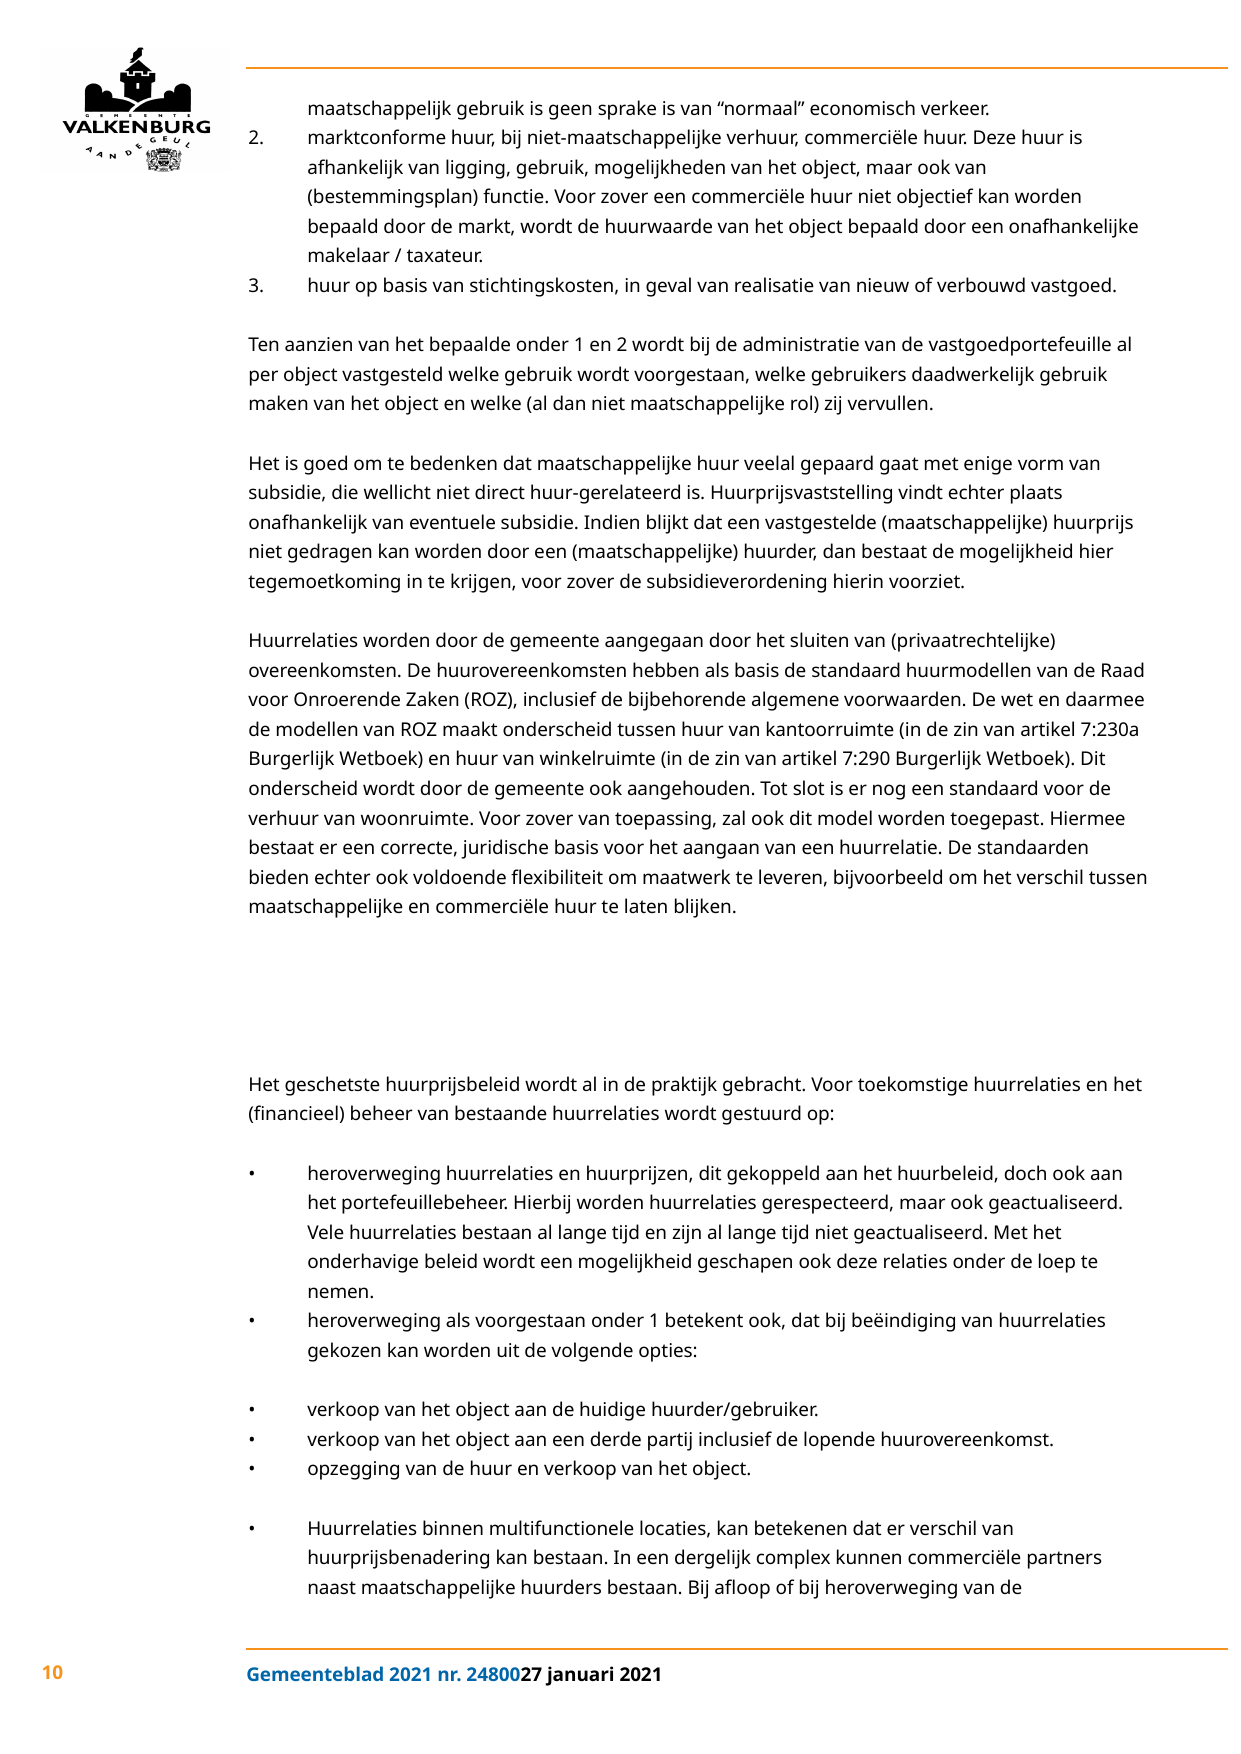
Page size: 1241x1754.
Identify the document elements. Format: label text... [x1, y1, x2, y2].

list verkoop van het object aan de huidige huurder/gebruiker. [248, 1396, 1152, 1422]
list Huurrelaties binnen multifunctionele locaties, kan betekenen dat er verschil van huurprijsbenadering kan bestaan. In een dergelijk complex kunnen commerciële partners naast maatschappelijke huurders bestaan. Bij afloop of bij heroverweging van de [248, 1515, 1152, 1600]
list maatschappelijk gebruik is geen sprake is van “normaal” economisch verkeer. [248, 95, 1152, 121]
list huur op basis van stichtingskosten, in geval van realisatie van nieuw of verbouwd vastgoed. [248, 272, 1152, 298]
picture [41, 47, 231, 172]
text Het geschetste huurprijsbeleid wordt al in de praktijk gebracht. Voor toekomstige huurrelaties en het (financieel) beheer van bestaande huurrelaties wordt gestuurd op: [248, 1071, 1152, 1126]
list heroverweging huurrelaties en huurprijzen, dit gekoppeld aan het huurbeleid, doch ook aan het portefeuillebeheer. Hierbij worden huurrelaties gerespecteerd, maar ook geactualiseerd. Vele huurrelaties bestaan al lange tijd en zijn al lange tijd niet geactualiseerd. Met het onderhavige beleid wordt een mogelijkheid geschapen ook deze relaties onder de loep te nemen. [248, 1160, 1152, 1304]
list heroverweging als voorgestaan onder 1 betekent ook, dat bij beëindiging van huurrelaties gekozen kan worden uit de volgende opties: [248, 1308, 1152, 1363]
list verkoop van het object aan een derde partij inclusief de lopende huurovereenkomst. [248, 1426, 1152, 1452]
list opzegging van de huur en verkoop van het object. [248, 1456, 1152, 1481]
text Het is goed om te bedenken dat maatschappelijke huur veelal gepaard gaat met enige vorm van subsidie, die wellicht niet direct huur-gerelateerd is. Huurprijsvaststelling vindt echter plaats onafhankelijk van eventuele subsidie. Indien blijkt dat een vastgestelde (maatschappelijke) huurprijs niet gedragen kan worden door een (maatschappelijke) huurder, dan bestaat de mogelijkheid hier tegemoetkoming in te krijgen, voor zover de subsidieverordening hierin voorziet. [248, 450, 1152, 594]
text Huurrelaties worden door de gemeente aangegaan door het sluiten van (privaatrechtelijke) overeenkomsten. De huurovereenkomsten hebben als basis de standaard huurmodellen van de Raad voor Onroerende Zaken (ROZ), inclusief de bijbehorende algemene voorwaarden. De wet en daarmee de modellen van ROZ maakt onderscheid tussen huur van kantoorruimte (in de zin van artikel 7:230a Burgerlijk Wetboek) en huur van winkelruimte (in de zin van artikel 7:290 Burgerlijk Wetboek). Dit onderscheid wordt door de gemeente ook aangehouden. Tot slot is er nog een standaard voor de verhuur van woonruimte. Voor zover van toepassing, zal ook dit model worden toegepast. Hiermee bestaat er een correcte, juridische basis voor het aangaan van een huurrelatie. De standaarden bieden echter ook voldoende flexibiliteit om maatwerk te leveren, bijvoorbeeld om het verschil tussen maatschappelijke en commerciële huur te laten blijken. [248, 627, 1152, 919]
list marktconforme huur, bij niet-maatschappelijke verhuur, commerciële huur. Deze huur is afhankelijk van ligging, gebruik, mogelijkheden van het object, maar ook van (bestemmingsplan) functie. Voor zover een commerciële huur niet objectief kan worden bepaald door de markt, wordt de huurwaarde van het object bepaald door een onafhankelijke makelaar / taxateur. [248, 124, 1152, 268]
text Ten aanzien van het bepaalde onder 1 en 2 wordt bij de administratie van de vastgoedportefeuille al per object vastgesteld welke gebruik wordt voorgestaan, welke gebruikers daadwerkelijk gebruik maken van het object en welke (al dan niet maatschappelijke rol) zij vervullen. [248, 331, 1152, 416]
